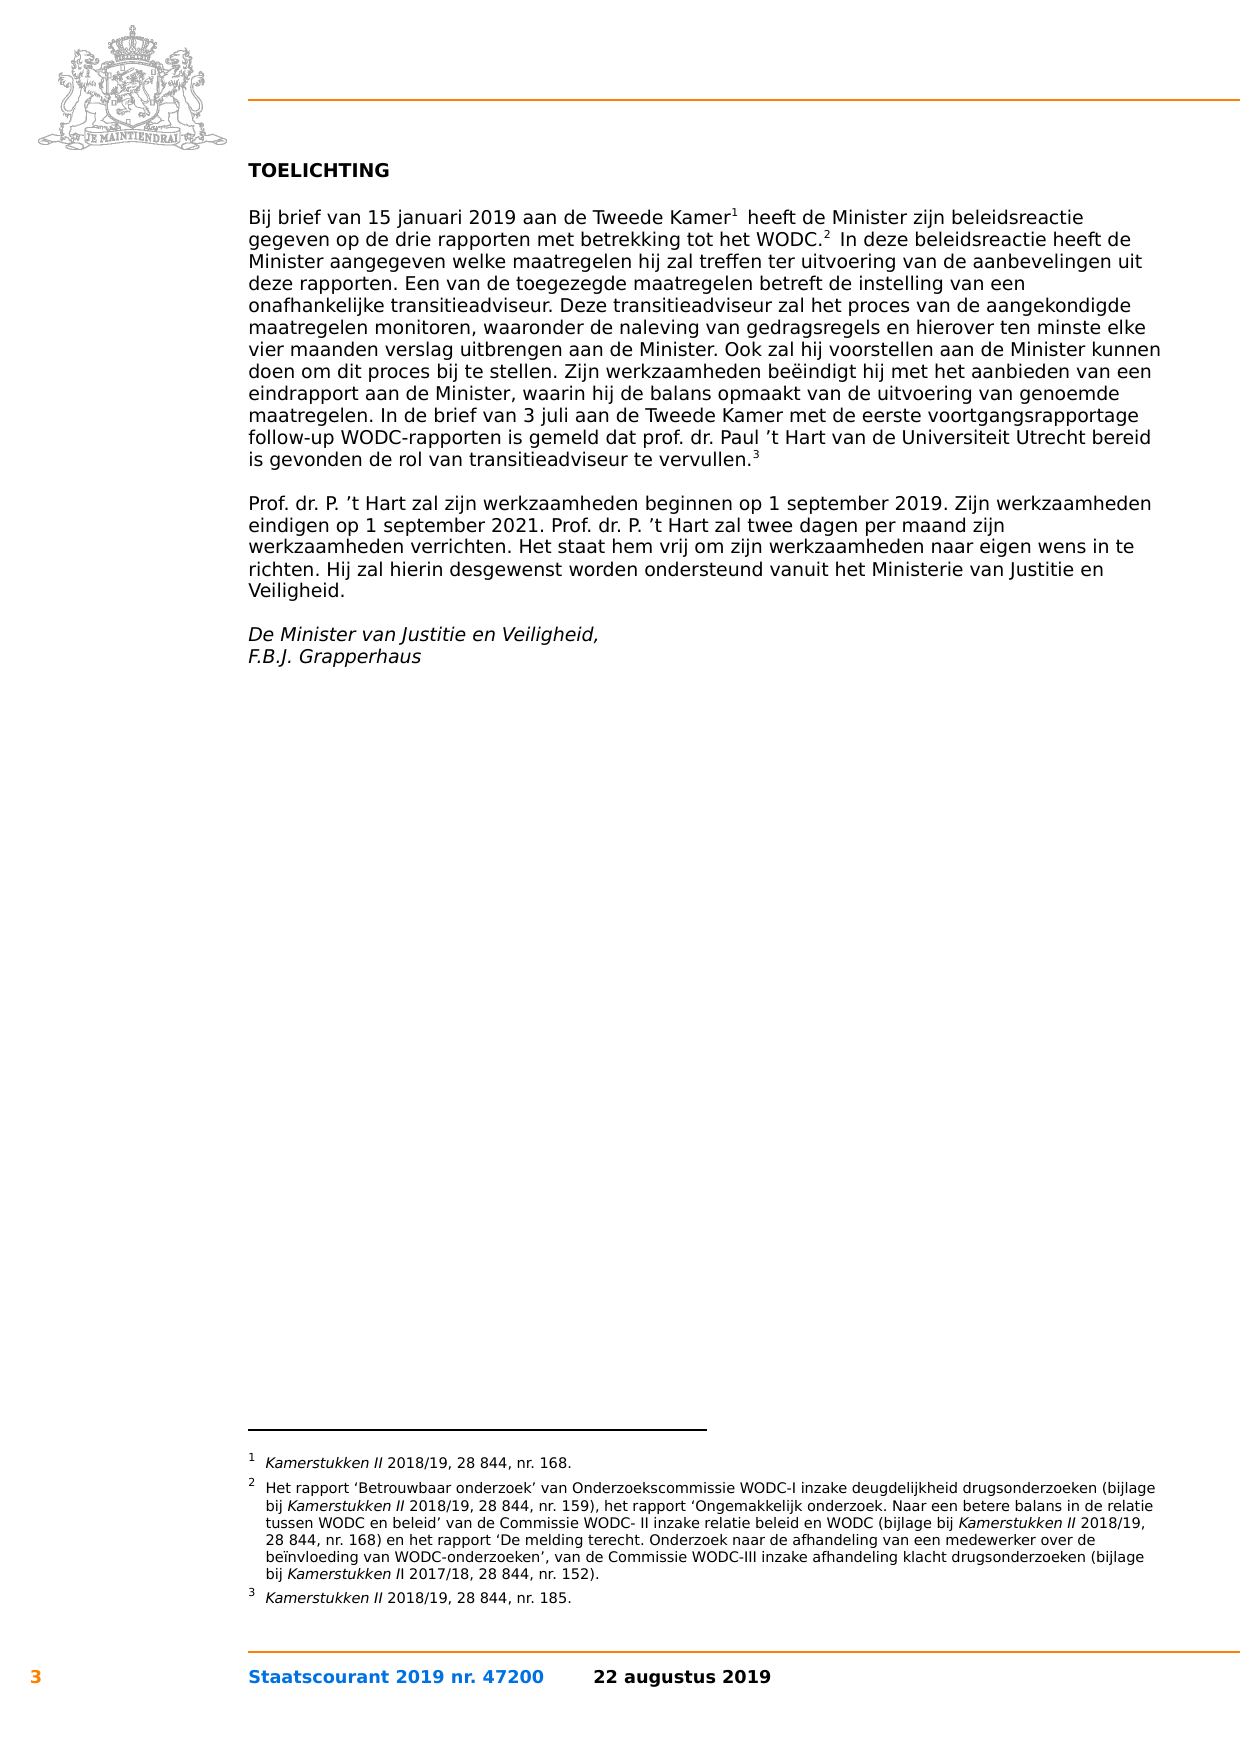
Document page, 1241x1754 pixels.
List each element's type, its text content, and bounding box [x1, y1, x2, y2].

text Prof. dr. P. ’t Hart zal zijn werkzaamheden beginnen op 1 september 2019. Zijn werkzaamheden eindigen op 1 september 2021. Prof. dr. P. ’t Hart zal twee dagen per maand zijn werkzaamheden verrichten. Het staat hem vrij om zijn werkzaamheden naar eigen wens in te richten. Hij zal hierin desgewenst worden ondersteund vanuit het Ministerie van Justitie en Veiligheid. [248, 492, 1163, 602]
subtitle TOELICHTING [248, 160, 1163, 182]
text Kamerstukken II 2018/19, 28 844, nr. 168. [248, 1451, 1163, 1473]
text Bij brief van 15 januari 2019 aan de Tweede Kamer heeft de Minister zijn beleidsreactie gegeven op de drie rapporten met betrekking tot het WODC. In deze beleidsreactie heeft de Minister aangegeven welke maatregelen hij zal treffen ter uitvoering van de aanbevelingen uit deze rapporten. Een van de toegezegde maatregelen betreft de instelling van een onafhankelijke transitieadviseur. Deze transitieadviseur zal het proces van de aangekondigde maatregelen monitoren, waaronder de naleving van gedragsregels en hierover ten minste elke vier maanden verslag uitbrengen aan de Minister. Ook zal hij voorstellen aan de Minister kunnen doen om dit proces bij te stellen. Zijn werkzaamheden beëindigt hij met het aanbieden van een eindrapport aan de Minister, waarin hij de balans opmaakt van de uitvoering van genoemde maatregelen. In de brief van 3 juli aan de Tweede Kamer met de eerste voortgangsrapportage follow-up WODC-rapporten is gemeld dat prof. dr. Paul ’t Hart van de Universiteit Utrecht bereid is gevonden de rol van transitieadviseur te vervullen. [248, 207, 1163, 471]
picture [38, 25, 227, 150]
text De Minister van Justitie en Veiligheid, F.B.J. Grapperhaus [248, 624, 1163, 668]
text Het rapport ‘Betrouwbaar onderzoek’ van Onderzoekscommissie WODC-I inzake deugdelijkheid drugsonderzoeken (bijlage bij Kamerstukken II 2018/19, 28 844, nr. 159), het rapport ‘Ongemakkelijk onderzoek. Naar een betere balans in de relatie tussen WODC en beleid’ van de Commissie WODC- II inzake relatie beleid en WODC (bijlage bij Kamerstukken II 2018/19, 28 844, nr. 168) en het rapport ‘De melding terecht. Onderzoek naar de afhandeling van een medewerker over de beïnvloeding van WODC-onderzoeken’, van de Commissie WODC-III inzake afhandeling klacht drugsonderzoeken (bijlage bij Kamerstukken II 2017/18, 28 844, nr. 152). [248, 1476, 1163, 1583]
text Kamerstukken II 2018/19, 28 844, nr. 185. [248, 1586, 1163, 1608]
